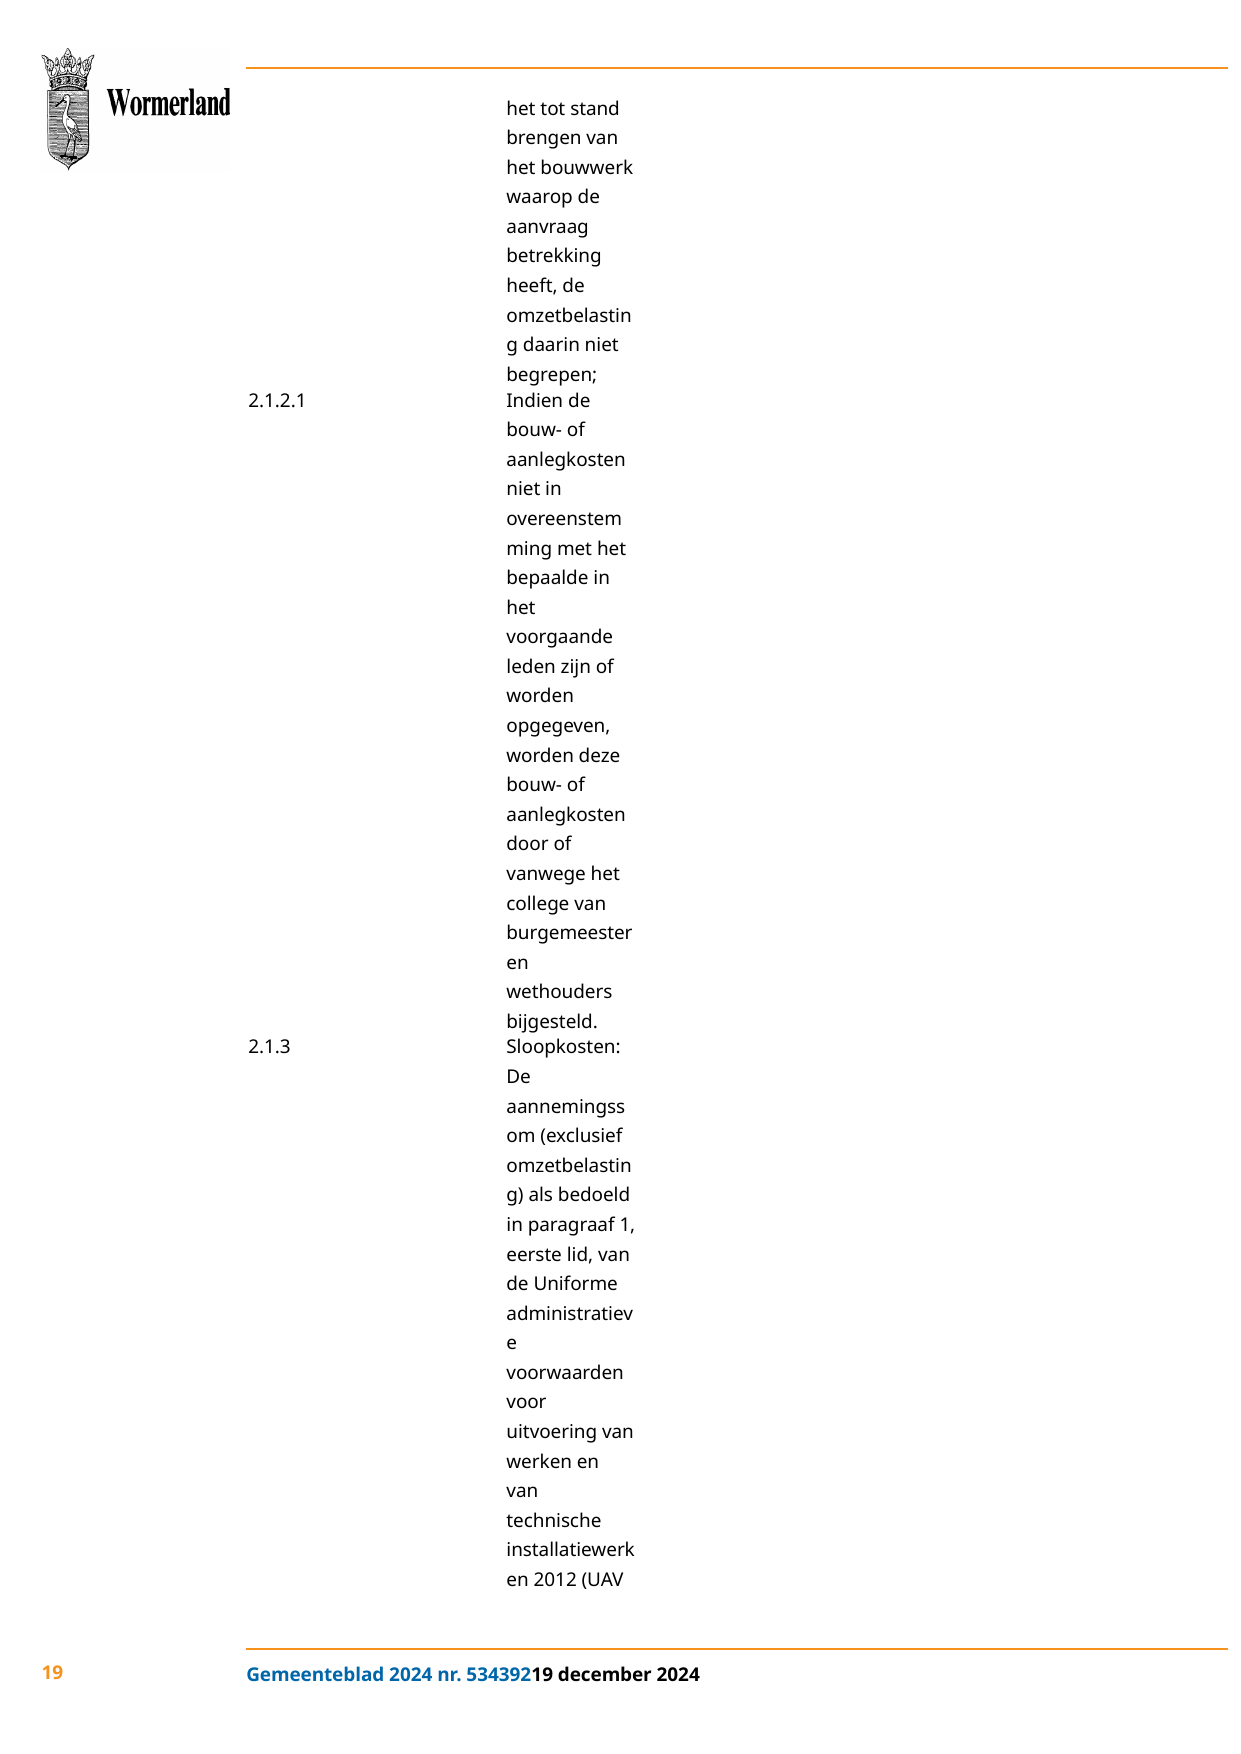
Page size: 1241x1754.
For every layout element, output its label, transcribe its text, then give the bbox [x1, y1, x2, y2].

table_cell [635, 95, 893, 387]
picture [41, 47, 231, 172]
table_cell Sloopkosten: De aannemingssom (exclusief omzetbelasting) als bedoeld in paragraaf 1, eerste lid, van de Uniforme administratieve voorwaarden voor uitvoering van werken en van technische installatiewerken 2012 (UAV [506, 1034, 635, 1592]
table_cell [635, 387, 893, 1034]
table_cell [894, 95, 1152, 387]
table_cell 2.1.2.1 [248, 387, 506, 1034]
table_cell het tot stand brengen van het bouwwerk waarop de aanvraag betrekking heeft, de omzetbelasting daarin niet begrepen; [506, 95, 635, 387]
table_cell [635, 1034, 893, 1592]
table_cell [894, 387, 1152, 1034]
table_cell [894, 1034, 1152, 1592]
table_cell [248, 95, 506, 387]
table_cell Indien de bouw- of aanlegkosten niet in overeenstemming met het bepaalde in het voorgaande leden zijn of worden opgegeven, worden deze bouw- of aanlegkosten door of vanwege het college van burgemeester en wethouders bijgesteld. [506, 387, 635, 1034]
table_cell 2.1.3 [248, 1034, 506, 1592]
